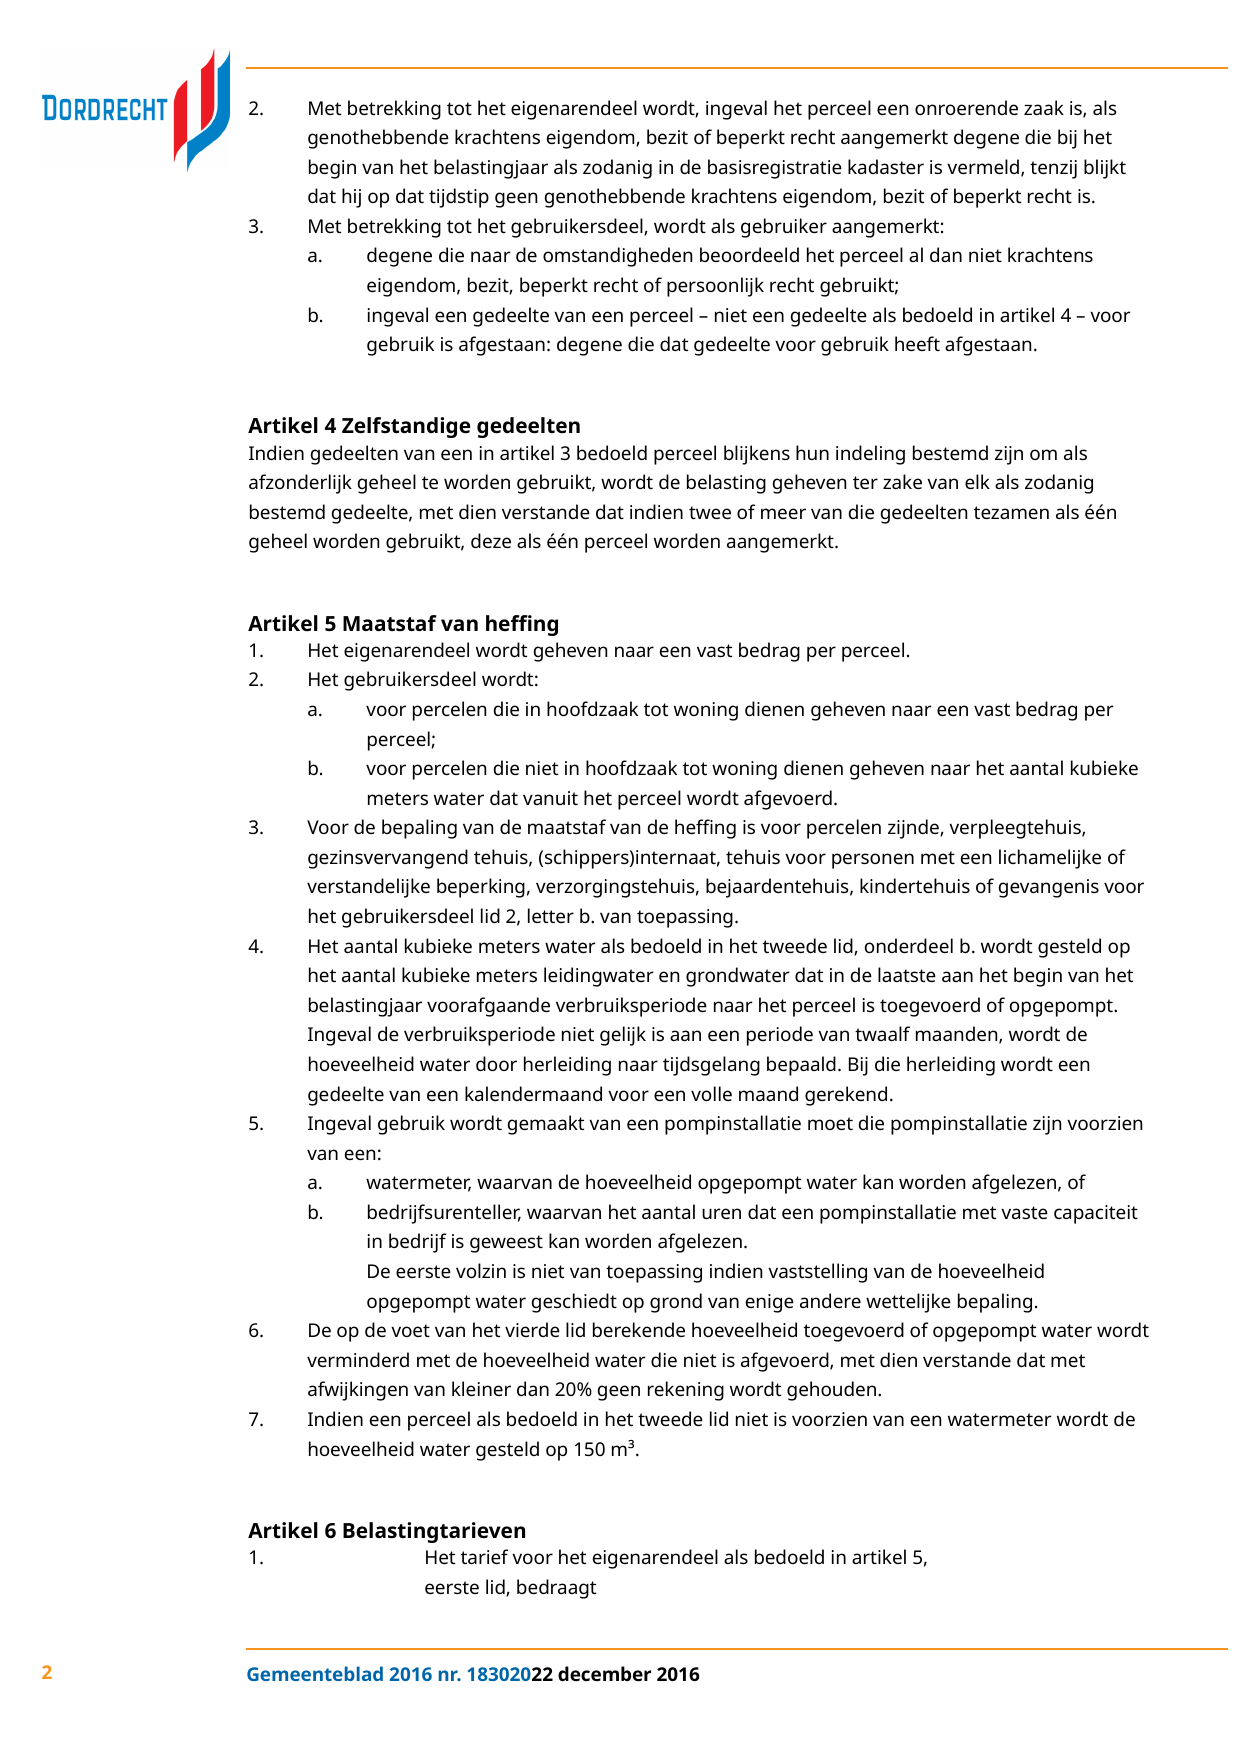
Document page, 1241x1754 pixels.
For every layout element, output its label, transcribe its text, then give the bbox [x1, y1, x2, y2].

text Indien gedeelten van een in artikel 3 bedoeld perceel blijkens hun indeling bestemd zijn om als afzonderlijk geheel te worden gebruikt, wordt de belasting geheven ter zake van elk als zodanig bestemd gedeelte, met dien verstande dat indien twee of meer van die gedeelten tezamen als één geheel worden gebruikt, deze als één perceel worden aangemerkt. [248, 440, 1152, 554]
list watermeter, waarvan de hoeveelheid opgepompt water kan worden afgelezen, of [307, 1169, 1152, 1195]
list Ingeval gebruik wordt gemaakt van een pompinstallatie moet die pompinstallatie zijn voorzien van een: [248, 1110, 1152, 1166]
list Het aantal kubieke meters water als bedoeld in het tweede lid, onderdeel b. wordt gesteld op het aantal kubieke meters leidingwater en grondwater dat in de laatste aan het begin van het belastingjaar voorafgaande verbruiksperiode naar het perceel is toegevoerd of opgepompt. Ingeval de verbruiksperiode niet gelijk is aan een periode van twaalf maanden, wordt de hoeveelheid water door herleiding naar tijdsgelang bepaald. Bij die herleiding wordt een gedeelte van een kalendermaand voor een volle maand gerekend. [248, 933, 1152, 1107]
text Artikel 6 Belastingtarieven [248, 1516, 1152, 1544]
list De op de voet van het vierde lid berekende hoeveelheid toegevoerd of opgepompt water wordt verminderd met de hoeveelheid water die niet is afgevoerd, met dien verstande dat met afwijkingen van kleiner dan 20% geen rekening wordt gehouden. [248, 1317, 1152, 1402]
list degene die naar de omstandigheden beoordeeld het perceel al dan niet krachtens eigendom, bezit, beperkt recht of persoonlijk recht gebruikt; [307, 243, 1152, 298]
list voor percelen die in hoofdzaak tot woning dienen geheven naar een vast bedrag per perceel; [307, 696, 1152, 752]
list De eerste volzin is niet van toepassing indien vaststelling van de hoeveelheid opgepompt water geschiedt op grond van enige andere wettelijke bepaling. [307, 1258, 1152, 1314]
list Het gebruikersdeel wordt: [248, 667, 1152, 692]
list ingeval een gedeelte van een perceel – niet een gedeelte als bedoeld in artikel 4 – voor gebruik is afgestaan: degene die dat gedeelte voor gebruik heeft afgestaan. [307, 302, 1152, 357]
table_header [975, 1544, 1152, 1600]
text Artikel 5 Maatstaf van heffing [248, 609, 1152, 637]
list Met betrekking tot het gebruikersdeel, wordt als gebruiker aangemerkt: [248, 213, 1152, 239]
list voor percelen die niet in hoofdzaak tot woning dienen geheven naar het aantal kubieke meters water dat vanuit het perceel wordt afgevoerd. [307, 755, 1152, 811]
list Het eigenarendeel wordt geheven naar een vast bedrag per perceel. [248, 637, 1152, 663]
list Voor de bepaling van de maatstaf van de heffing is voor percelen zijnde, verpleegtehuis, gezinsvervangend tehuis, (schippers)internaat, tehuis voor personen met een lichamelijke of verstandelijke beperking, verzorgingstehuis, bejaardentehuis, kindertehuis of gevangenis voor het gebruikersdeel lid 2, letter b. van toepassing. [248, 814, 1152, 929]
list Met betrekking tot het eigenarendeel wordt, ingeval het perceel een onroerende zaak is, als genothebbende krachtens eigendom, bezit of beperkt recht aangemerkt degene die bij het begin van het belastingjaar als zodanig in de basisregistratie kadaster is vermeld, tenzij blijkt dat hij op dat tijdstip geen genothebbende krachtens eigendom, bezit of beperkt recht is. [248, 95, 1152, 209]
table_header Het tarief voor het eigenarendeel als bedoeld in artikel 5, eerste lid, bedraagt [424, 1544, 975, 1600]
picture [41, 47, 231, 172]
text Artikel 4 Zelfstandige gedeelten [248, 411, 1152, 440]
table_header 1. [248, 1544, 424, 1600]
list Indien een perceel als bedoeld in het tweede lid niet is voorzien van een watermeter wordt de hoeveelheid water gesteld op 150 m³. [248, 1406, 1152, 1462]
list bedrijfsurenteller, waarvan het aantal uren dat een pompinstallatie met vaste capaciteit in bedrijf is geweest kan worden afgelezen. [307, 1199, 1152, 1254]
